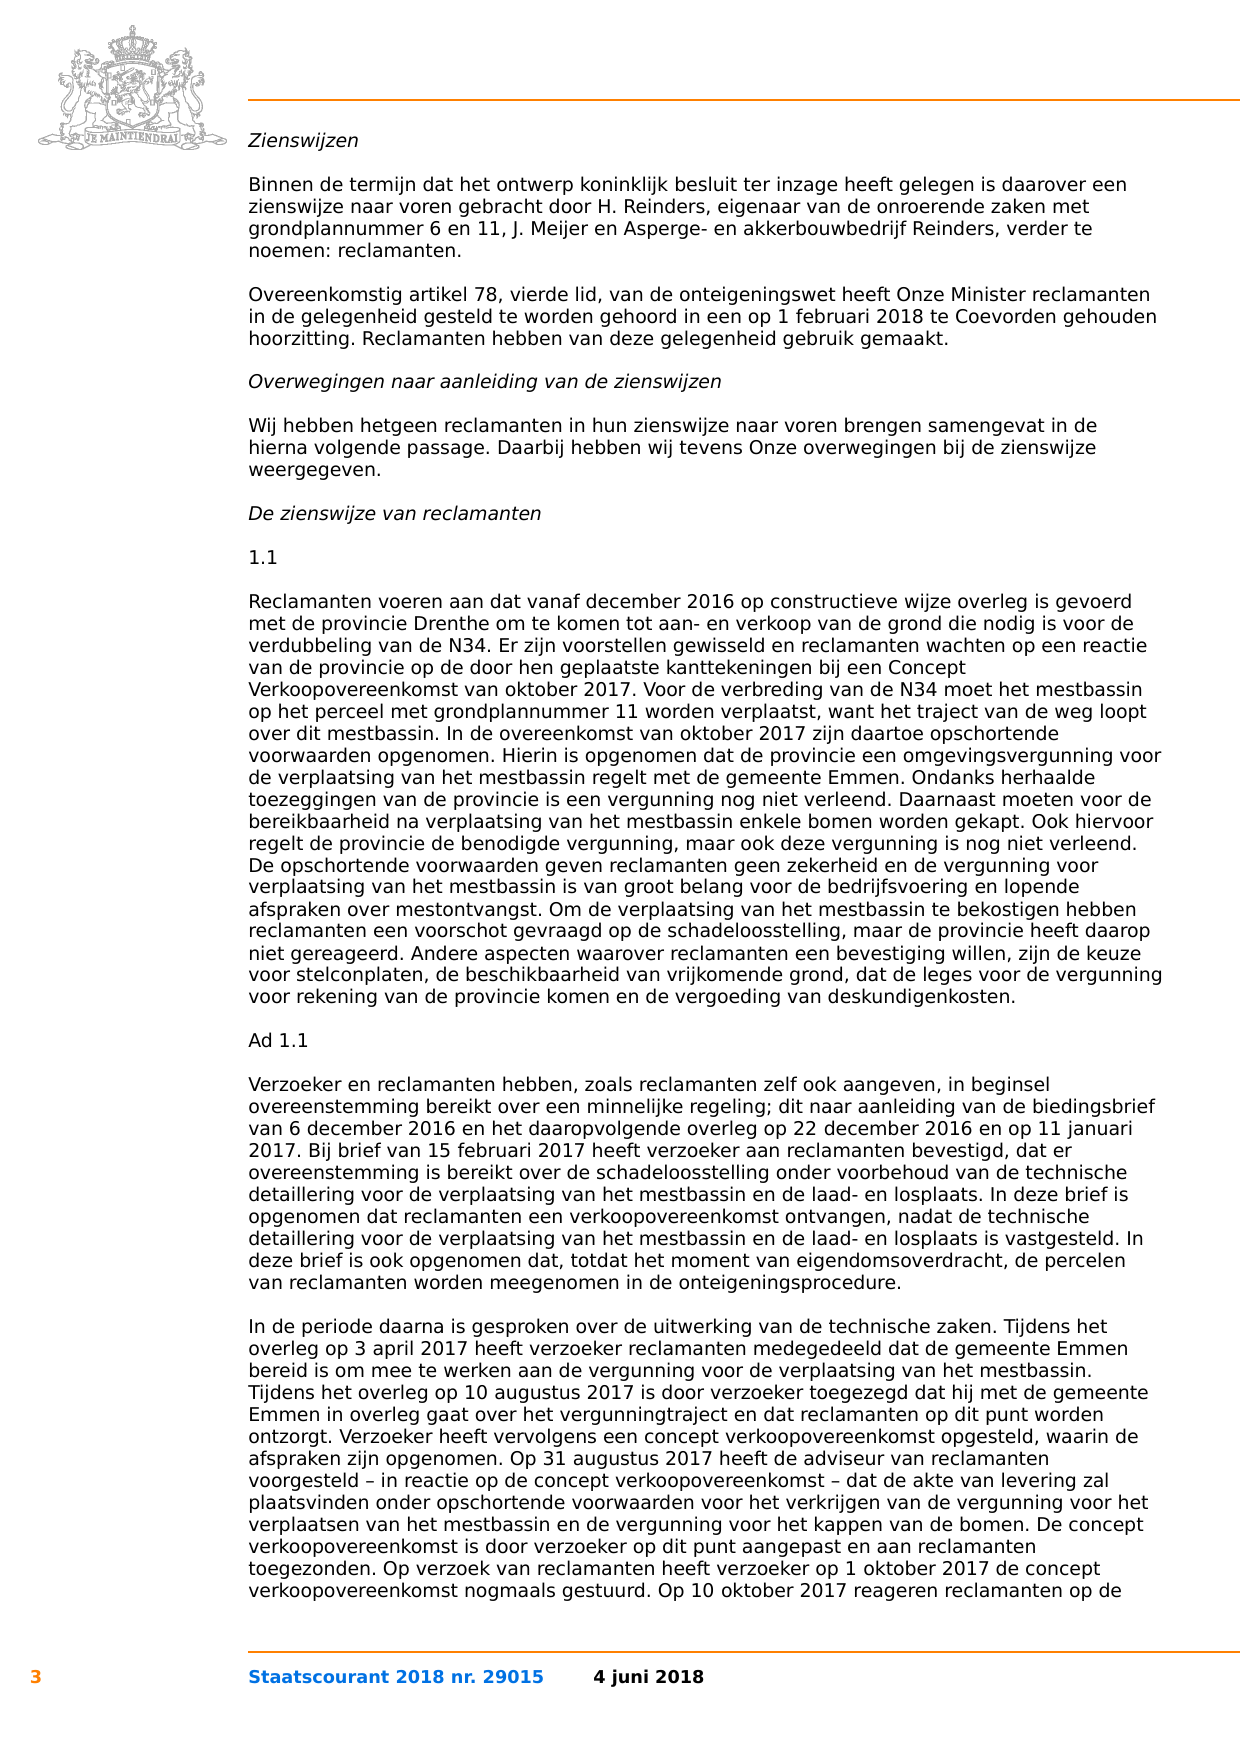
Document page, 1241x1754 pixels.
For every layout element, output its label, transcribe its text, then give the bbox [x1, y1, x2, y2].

text 1.1 [248, 547, 1163, 569]
text In de periode daarna is gesproken over de uitwerking van de technische zaken. Tijdens het overleg op 3 april 2017 heeft verzoeker reclamanten medegedeeld dat de gemeente Emmen bereid is om mee te werken aan de vergunning voor de verplaatsing van het mestbassin. Tijdens het overleg op 10 augustus 2017 is door verzoeker toegezegd dat hij met de gemeente Emmen in overleg gaat over het vergunningtraject en dat reclamanten op dit punt worden ontzorgt. Verzoeker heeft vervolgens een concept verkoopovereenkomst opgesteld, waarin de afspraken zijn opgenomen. Op 31 augustus 2017 heeft de adviseur van reclamanten voorgesteld – in reactie op de concept verkoopovereenkomst – dat de akte van levering zal plaatsvinden onder opschortende voorwaarden voor het verkrijgen van de vergunning voor het verplaatsen van het mestbassin en de vergunning voor het kappen van de bomen. De concept verkoopovereenkomst is door verzoeker op dit punt aangepast en aan reclamanten toegezonden. Op verzoek van reclamanten heeft verzoeker op 1 oktober 2017 de concept verkoopovereenkomst nogmaals gestuurd. Op 10 oktober 2017 reageren reclamanten op de [248, 1316, 1163, 1601]
picture [38, 25, 227, 150]
text Binnen de termijn dat het ontwerp koninklijk besluit ter inzage heeft gelegen is daarover een zienswijze naar voren gebracht door H. Reinders, eigenaar van de onroerende zaken met grondplannummer 6 en 11, J. Meijer en Asperge- en akkerbouwbedrijf Reinders, verder te noemen: reclamanten. [248, 174, 1163, 262]
text Overeenkomstig artikel 78, vierde lid, van de onteigeningswet heeft Onze Minister reclamanten in de gelegenheid gesteld te worden gehoord in een op 1 februari 2018 te Coevorden gehouden hoorzitting. Reclamanten hebben van deze gelegenheid gebruik gemaakt. [248, 283, 1163, 349]
text Verzoeker en reclamanten hebben, zoals reclamanten zelf ook aangeven, in beginsel overeenstemming bereikt over een minnelijke regeling; dit naar aanleiding van de biedingsbrief van 6 december 2016 en het daaropvolgende overleg op 22 december 2016 en op 11 januari 2017. Bij brief van 15 februari 2017 heeft verzoeker aan reclamanten bevestigd, dat er overeenstemming is bereikt over de schadeloosstelling onder voorbehoud van de technische detaillering voor de verplaatsing van het mestbassin en de laad- en losplaats. In deze brief is opgenomen dat reclamanten een verkoopovereenkomst ontvangen, nadat de technische detaillering voor de verplaatsing van het mestbassin en de laad- en losplaats is vastgesteld. In deze brief is ook opgenomen dat, totdat het moment van eigendomsoverdracht, de percelen van reclamanten worden meegenomen in de onteigeningsprocedure. [248, 1074, 1163, 1294]
text Ad 1.1 [248, 1030, 1163, 1052]
subtitle De zienswijze van reclamanten [248, 503, 1163, 525]
text Wij hebben hetgeen reclamanten in hun zienswijze naar voren brengen samengevat in de hierna volgende passage. Daarbij hebben wij tevens Onze overwegingen bij de zienswijze weergegeven. [248, 415, 1163, 481]
subtitle Zienswijzen [248, 130, 1163, 152]
text Reclamanten voeren aan dat vanaf december 2016 op constructieve wijze overleg is gevoerd met de provincie Drenthe om te komen tot aan- en verkoop van de grond die nodig is voor de verdubbeling van de N34. Er zijn voorstellen gewisseld en reclamanten wachten op een reactie van de provincie op de door hen geplaatste kanttekeningen bij een Concept Verkoopovereenkomst van oktober 2017. Voor de verbreding van de N34 moet het mestbassin op het perceel met grondplannummer 11 worden verplaatst, want het traject van de weg loopt over dit mestbassin. In de overeenkomst van oktober 2017 zijn daartoe opschortende voorwaarden opgenomen. Hierin is opgenomen dat de provincie een omgevingsvergunning voor de verplaatsing van het mestbassin regelt met de gemeente Emmen. Ondanks herhaalde toezeggingen van de provincie is een vergunning nog niet verleend. Daarnaast moeten voor de bereikbaarheid na verplaatsing van het mestbassin enkele bomen worden gekapt. Ook hiervoor regelt de provincie de benodigde vergunning, maar ook deze vergunning is nog niet verleend. De opschortende voorwaarden geven reclamanten geen zekerheid en de vergunning voor verplaatsing van het mestbassin is van groot belang voor de bedrijfsvoering en lopende afspraken over mestontvangst. Om de verplaatsing van het mestbassin te bekostigen hebben reclamanten een voorschot gevraagd op de schadeloosstelling, maar de provincie heeft daarop niet gereageerd. Andere aspecten waarover reclamanten een bevestiging willen, zijn de keuze voor stelconplaten, de beschikbaarheid van vrijkomende grond, dat de leges voor de vergunning voor rekening van de provincie komen en de vergoeding van deskundigenkosten. [248, 591, 1163, 1008]
subtitle Overwegingen naar aanleiding van de zienswijzen [248, 371, 1163, 393]
